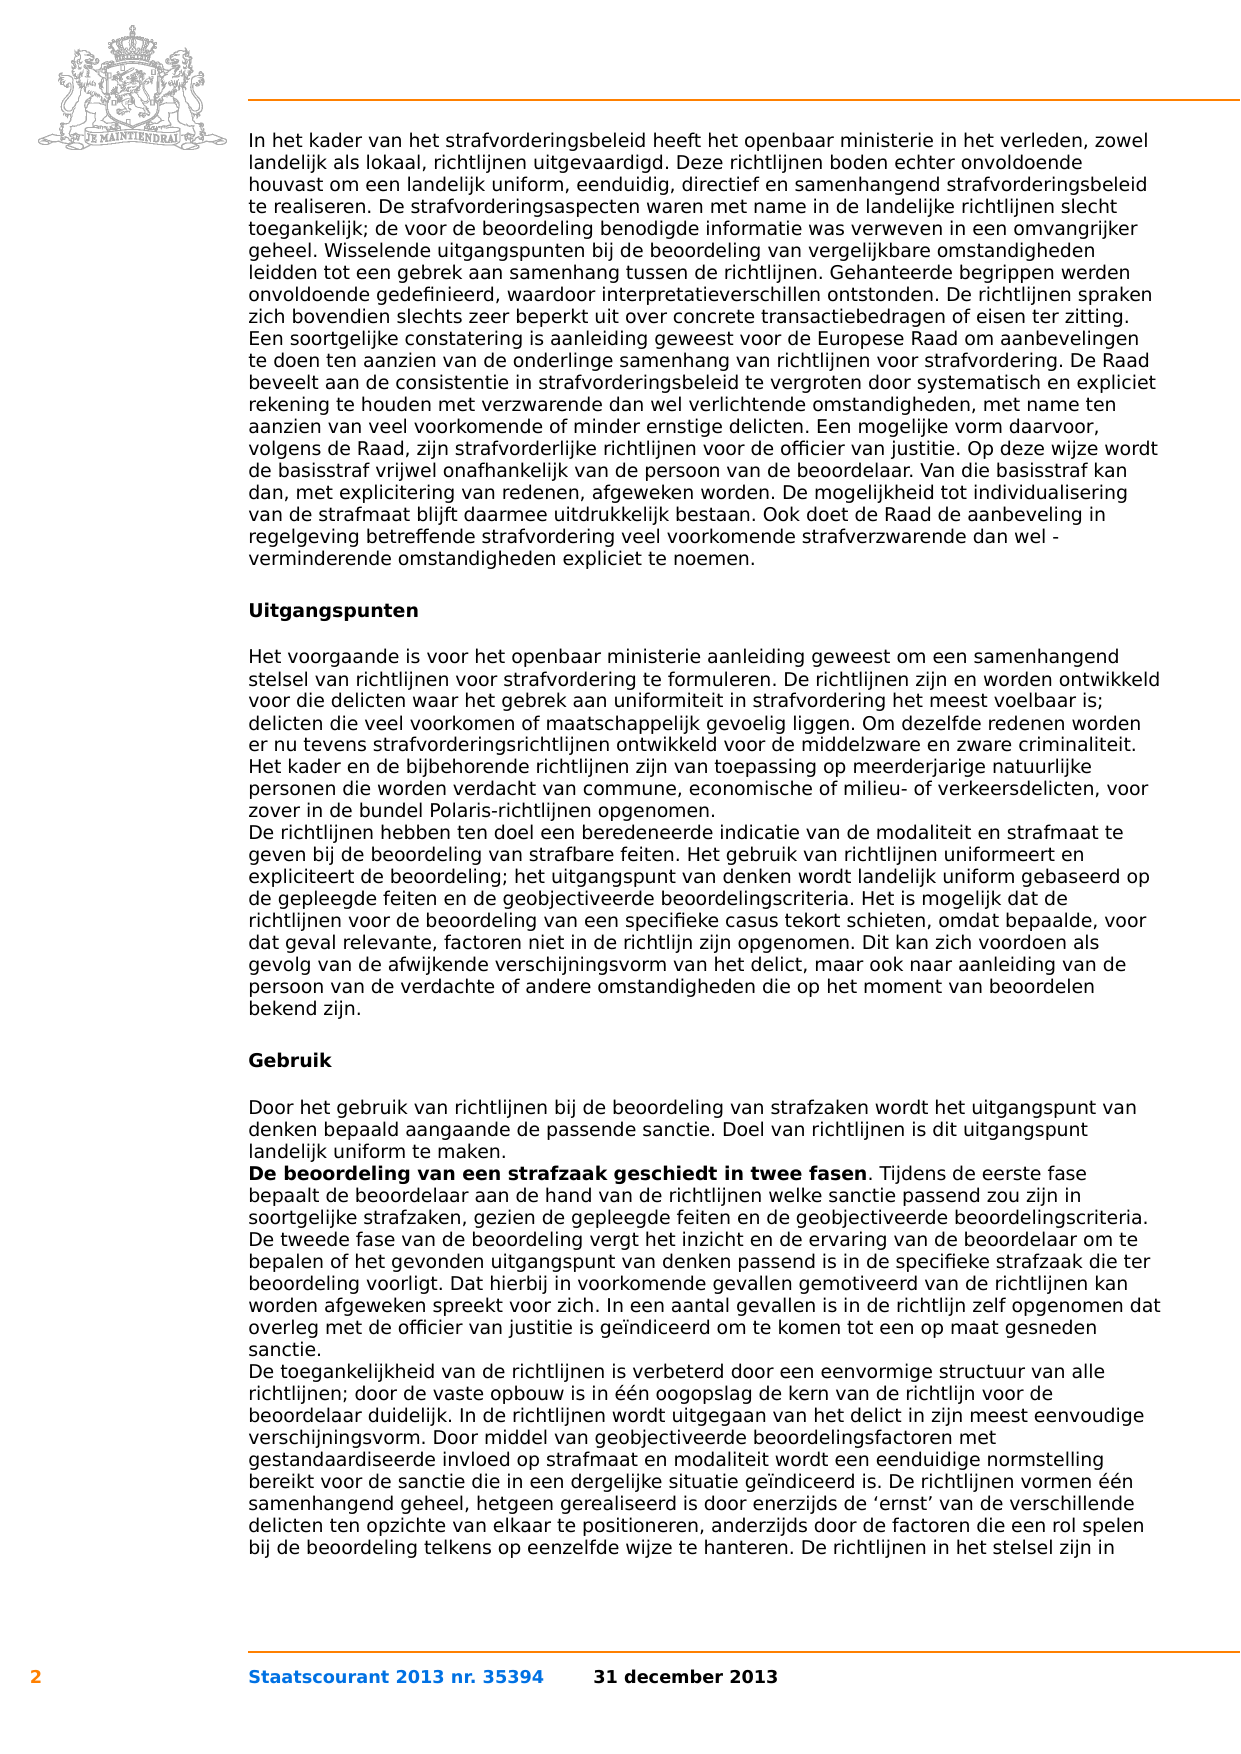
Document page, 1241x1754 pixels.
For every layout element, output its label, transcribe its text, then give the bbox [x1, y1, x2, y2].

text Door het gebruik van richtlijnen bij de beoordeling van strafzaken wordt het uitgangspunt van denken bepaald aangaande de passende sanctie. Doel van richtlijnen is dit uitgangspunt landelijk uniform te maken. [248, 1097, 1163, 1163]
text De tweede fase van de beoordeling vergt het inzicht en de ervaring van de beoordelaar om te bepalen of het gevonden uitgangspunt van denken passend is in de specifieke strafzaak die ter beoordeling voorligt. Dat hierbij in voorkomende gevallen gemotiveerd van de richtlijnen kan worden afgeweken spreekt voor zich. In een aantal gevallen is in de richtlijn zelf opgenomen dat overleg met de officier van justitie is geïndiceerd om te komen tot een op maat gesneden sanctie. [248, 1229, 1163, 1361]
picture [38, 25, 227, 150]
text Het voorgaande is voor het openbaar ministerie aanleiding geweest om een samenhangend stelsel van richtlijnen voor strafvordering te formuleren. De richtlijnen zijn en worden ontwikkeld voor die delicten waar het gebrek aan uniformiteit in strafvordering het meest voelbaar is; delicten die veel voorkomen of maatschappelijk gevoelig liggen. Om dezelfde redenen worden er nu tevens strafvorderingsrichtlijnen ontwikkeld voor de middelzware en zware criminaliteit. Het kader en de bijbehorende richtlijnen zijn van toepassing op meerderjarige natuurlijke personen die worden verdacht van commune, economische of milieu- of verkeersdelicten, voor zover in de bundel Polaris-richtlijnen opgenomen. [248, 646, 1163, 822]
text In het kader van het strafvorderingsbeleid heeft het openbaar ministerie in het verleden, zowel landelijk als lokaal, richtlijnen uitgevaardigd. Deze richtlijnen boden echter onvoldoende houvast om een landelijk uniform, eenduidig, directief en samenhangend strafvorderingsbeleid te realiseren. De strafvorderingsaspecten waren met name in de landelijke richtlijnen slecht toegankelijk; de voor de beoordeling benodigde informatie was verweven in een omvangrijker geheel. Wisselende uitgangspunten bij de beoordeling van vergelijkbare omstandigheden leidden tot een gebrek aan samenhang tussen de richtlijnen. Gehanteerde begrippen werden onvoldoende gedefinieerd, waardoor interpretatieverschillen ontstonden. De richtlijnen spraken zich bovendien slechts zeer beperkt uit over concrete transactiebedragen of eisen ter zitting. [248, 130, 1163, 328]
text Een soortgelijke constatering is aanleiding geweest voor de Europese Raad om aanbevelingen te doen ten aanzien van de onderlinge samenhang van richtlijnen voor strafvordering. De Raad beveelt aan de consistentie in strafvorderingsbeleid te vergroten door systematisch en expliciet rekening te houden met verzwarende dan wel verlichtende omstandigheden, met name ten aanzien van veel voorkomende of minder ernstige delicten. Een mogelijke vorm daarvoor, volgens de Raad, zijn strafvorderlijke richtlijnen voor de officier van justitie. Op deze wijze wordt de basisstraf vrijwel onafhankelijk van de persoon van de beoordelaar. Van die basisstraf kan dan, met explicitering van redenen, afgeweken worden. De mogelijkheid tot individualisering van de strafmaat blijft daarmee uitdrukkelijk bestaan. Ook doet de Raad de aanbeveling in regelgeving betreffende strafvordering veel voorkomende strafverzwarende dan wel -verminderende omstandigheden expliciet te noemen. [248, 328, 1163, 569]
subtitle Uitgangspunten [248, 599, 1163, 621]
text De richtlijnen hebben ten doel een beredeneerde indicatie van de modaliteit en strafmaat te geven bij de beoordeling van strafbare feiten. Het gebruik van richtlijnen uniformeert en expliciteert de beoordeling; het uitgangspunt van denken wordt landelijk uniform gebaseerd op de gepleegde feiten en de geobjectiveerde beoordelingscriteria. Het is mogelijk dat de richtlijnen voor de beoordeling van een specifieke casus tekort schieten, omdat bepaalde, voor dat geval relevante, factoren niet in de richtlijn zijn opgenomen. Dit kan zich voordoen als gevolg van de afwijkende verschijningsvorm van het delict, maar ook naar aanleiding van de persoon van de verdachte of andere omstandigheden die op het moment van beoordelen bekend zijn. [248, 822, 1163, 1020]
text De beoordeling van een strafzaak geschiedt in twee fasen. Tijdens de eerste fase bepaalt de beoordelaar aan de hand van de richtlijnen welke sanctie passend zou zijn in soortgelijke strafzaken, gezien de gepleegde feiten en de geobjectiveerde beoordelingscriteria. [248, 1163, 1163, 1229]
text De toegankelijkheid van de richtlijnen is verbeterd door een eenvormige structuur van alle richtlijnen; door de vaste opbouw is in één oogopslag de kern van de richtlijn voor de beoordelaar duidelijk. In de richtlijnen wordt uitgegaan van het delict in zijn meest eenvoudige verschijningsvorm. Door middel van geobjectiveerde beoordelingsfactoren met gestandaardiseerde invloed op strafmaat en modaliteit wordt een eenduidige normstelling bereikt voor de sanctie die in een dergelijke situatie geïndiceerd is. De richtlijnen vormen één samenhangend geheel, hetgeen gerealiseerd is door enerzijds de ‘ernst’ van de verschillende delicten ten opzichte van elkaar te positioneren, anderzijds door de factoren die een rol spelen bij de beoordeling telkens op eenzelfde wijze te hanteren. De richtlijnen in het stelsel zijn in [248, 1361, 1163, 1559]
subtitle Gebruik [248, 1050, 1163, 1072]
